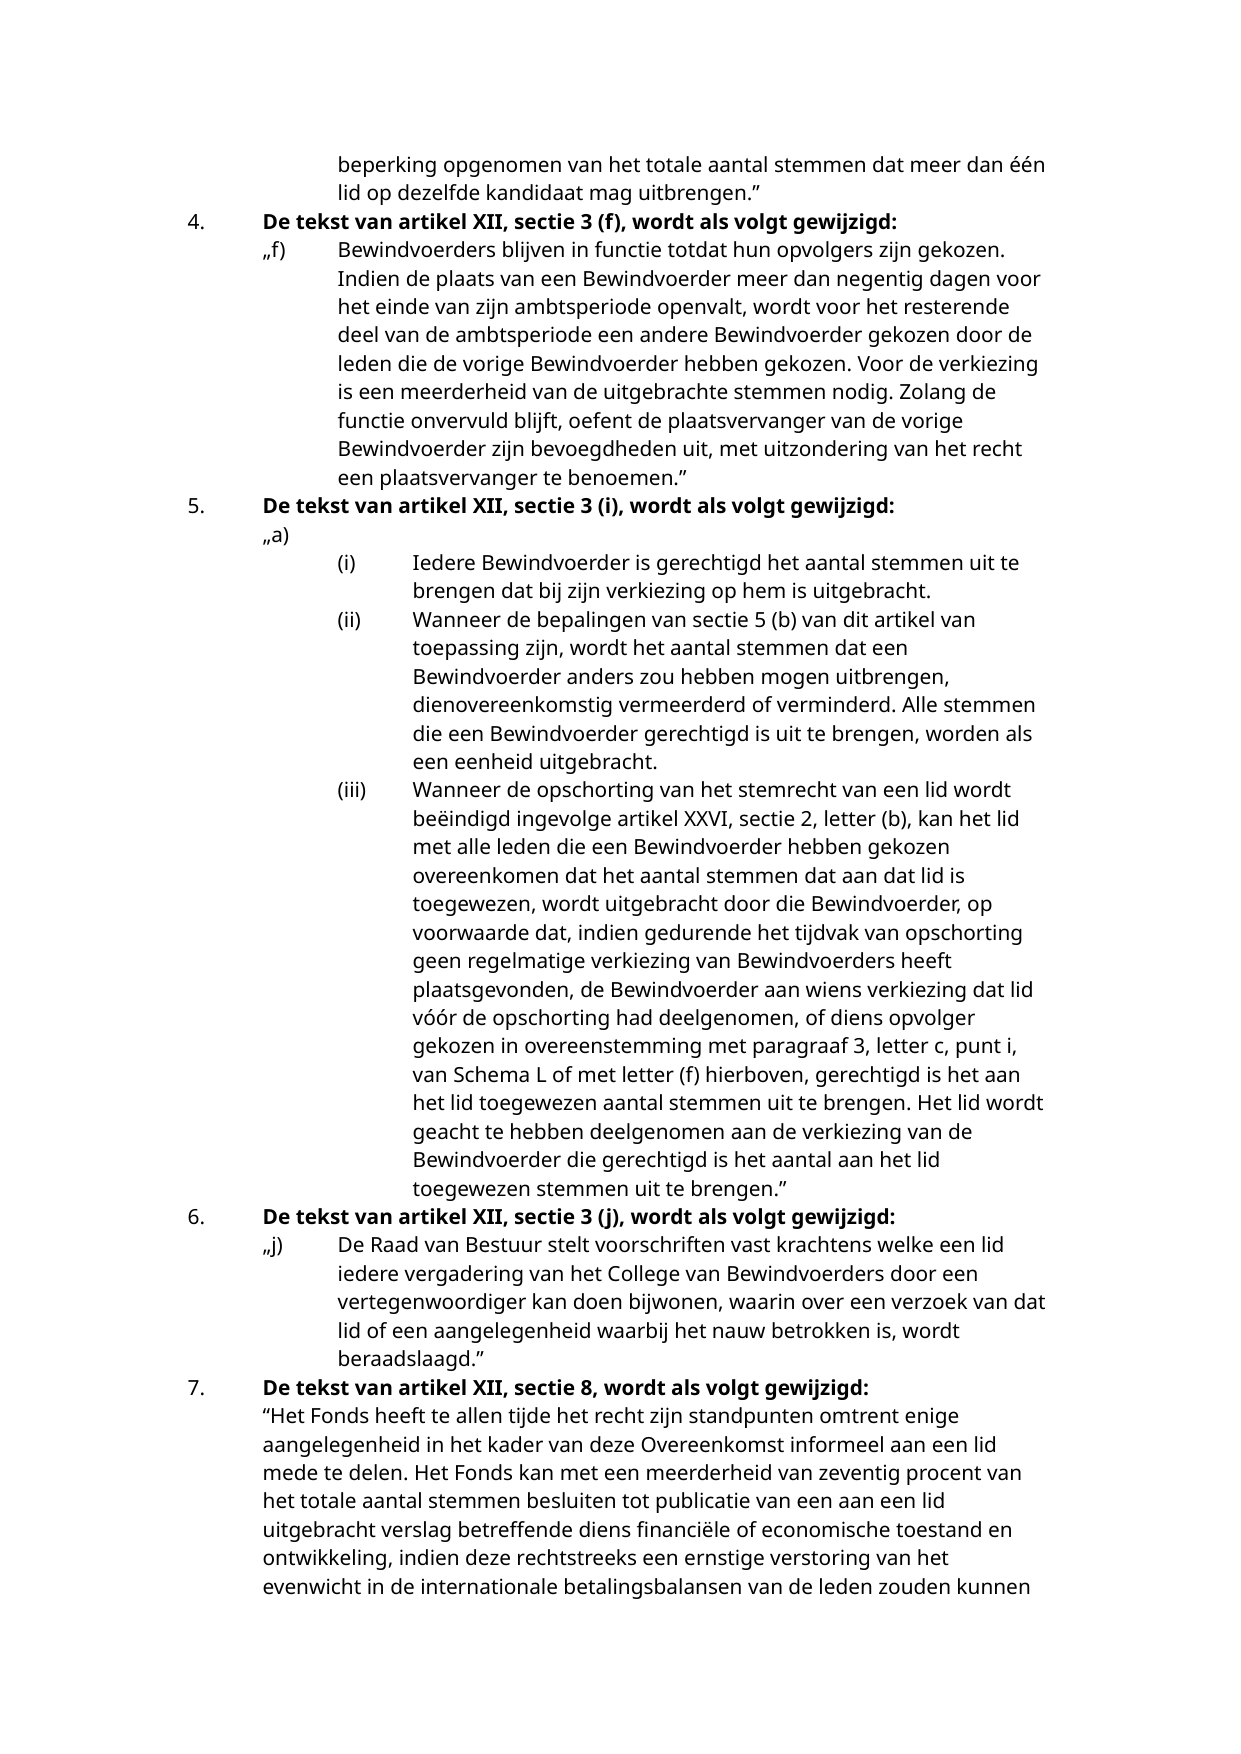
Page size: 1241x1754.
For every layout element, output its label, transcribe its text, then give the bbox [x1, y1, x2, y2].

list “Het Fonds heeft te allen tijde het recht zijn standpunten omtrent enige aangelegenheid in het kader van deze Overeenkomst informeel aan een lid mede te delen. Het Fonds kan met een meerderheid van zeventig procent van het totale aantal stemmen besluiten tot publicatie van een aan een lid uitgebracht verslag betreffende diens financiële of economische toestand en ontwikkeling, indien deze rechtstreeks een ernstige verstoring van het evenwicht in de internationale betalingsbalansen van de leden zouden kunnen [187, 1401, 1053, 1600]
list De tekst van artikel XII, sectie 8, wordt als volgt gewijzigd: [187, 1373, 1053, 1401]
list De Raad van Bestuur stelt voorschriften vast krachtens welke een lid iedere vergadering van het College van Bewindvoerders door een vertegenwoordiger kan doen bijwonen, waarin over een verzoek van dat lid of een aangelegenheid waarbij het nauw betrokken is, wordt beraadslaagd.” [262, 1231, 1053, 1373]
list Bewindvoerders blijven in functie totdat hun opvolgers zijn gekozen. Indien de plaats van een Bewindvoerder meer dan negentig dagen voor het einde van zijn ambtsperiode openvalt, wordt voor het resterende deel van de ambtsperiode een andere Bewindvoerder gekozen door de leden die de vorige Bewindvoerder hebben gekozen. Voor de verkiezing is een meerderheid van de uitgebrachte stemmen nodig. Zolang de functie onvervuld blijft, oefent de plaatsvervanger van de vorige Bewindvoerder zijn bevoegdheden uit, met uitzondering van het recht een plaatsvervanger te benoemen.” [262, 235, 1053, 491]
list De tekst van artikel XII, sectie 3 (i), wordt als volgt gewijzigd: [187, 491, 1053, 520]
list De tekst van artikel XII, sectie 3 (f), wordt als volgt gewijzigd: [187, 207, 1053, 235]
list Wanneer de bepalingen van sectie 5 (b) van dit artikel van toepassing zijn, wordt het aantal stemmen dat een Bewindvoerder anders zou hebben mogen uitbrengen, dienovereenkomstig vermeerderd of verminderd. Alle stemmen die een Bewindvoerder gerechtigd is uit te brengen, worden als een eenheid uitgebracht. [337, 605, 1053, 776]
list Iedere Bewindvoerder is gerechtigd het aantal stemmen uit te brengen dat bij zijn verkiezing op hem is uitgebracht. [337, 548, 1053, 605]
list De tekst van artikel XII, sectie 3 (j), wordt als volgt gewijzigd: [187, 1202, 1053, 1231]
list Wanneer de opschorting van het stemrecht van een lid wordt beëindigd ingevolge artikel XXVI, sectie 2, letter (b), kan het lid met alle leden die een Bewindvoerder hebben gekozen overeenkomen dat het aantal stemmen dat aan dat lid is toegewezen, wordt uitgebracht door die Bewindvoerder, op voorwaarde dat, indien gedurende het tijdvak van opschorting geen regelmatige verkiezing van Bewindvoerders heeft plaatsgevonden, de Bewindvoerder aan wiens verkiezing dat lid vóór de opschorting had deelgenomen, of diens opvolger gekozen in overeenstemming met paragraaf 3, letter c, punt i, van Schema L of met letter (f) hierboven, gerechtigd is het aan het lid toegewezen aantal stemmen uit te brengen. Het lid wordt geacht te hebben deelgenomen aan de verkiezing van de Bewindvoerder die gerechtigd is het aantal aan het lid toegewezen stemmen uit te brengen.” [337, 776, 1053, 1202]
list beperking opgenomen van het totale aantal stemmen dat meer dan één lid op dezelfde kandidaat mag uitbrengen.” [262, 150, 1053, 207]
